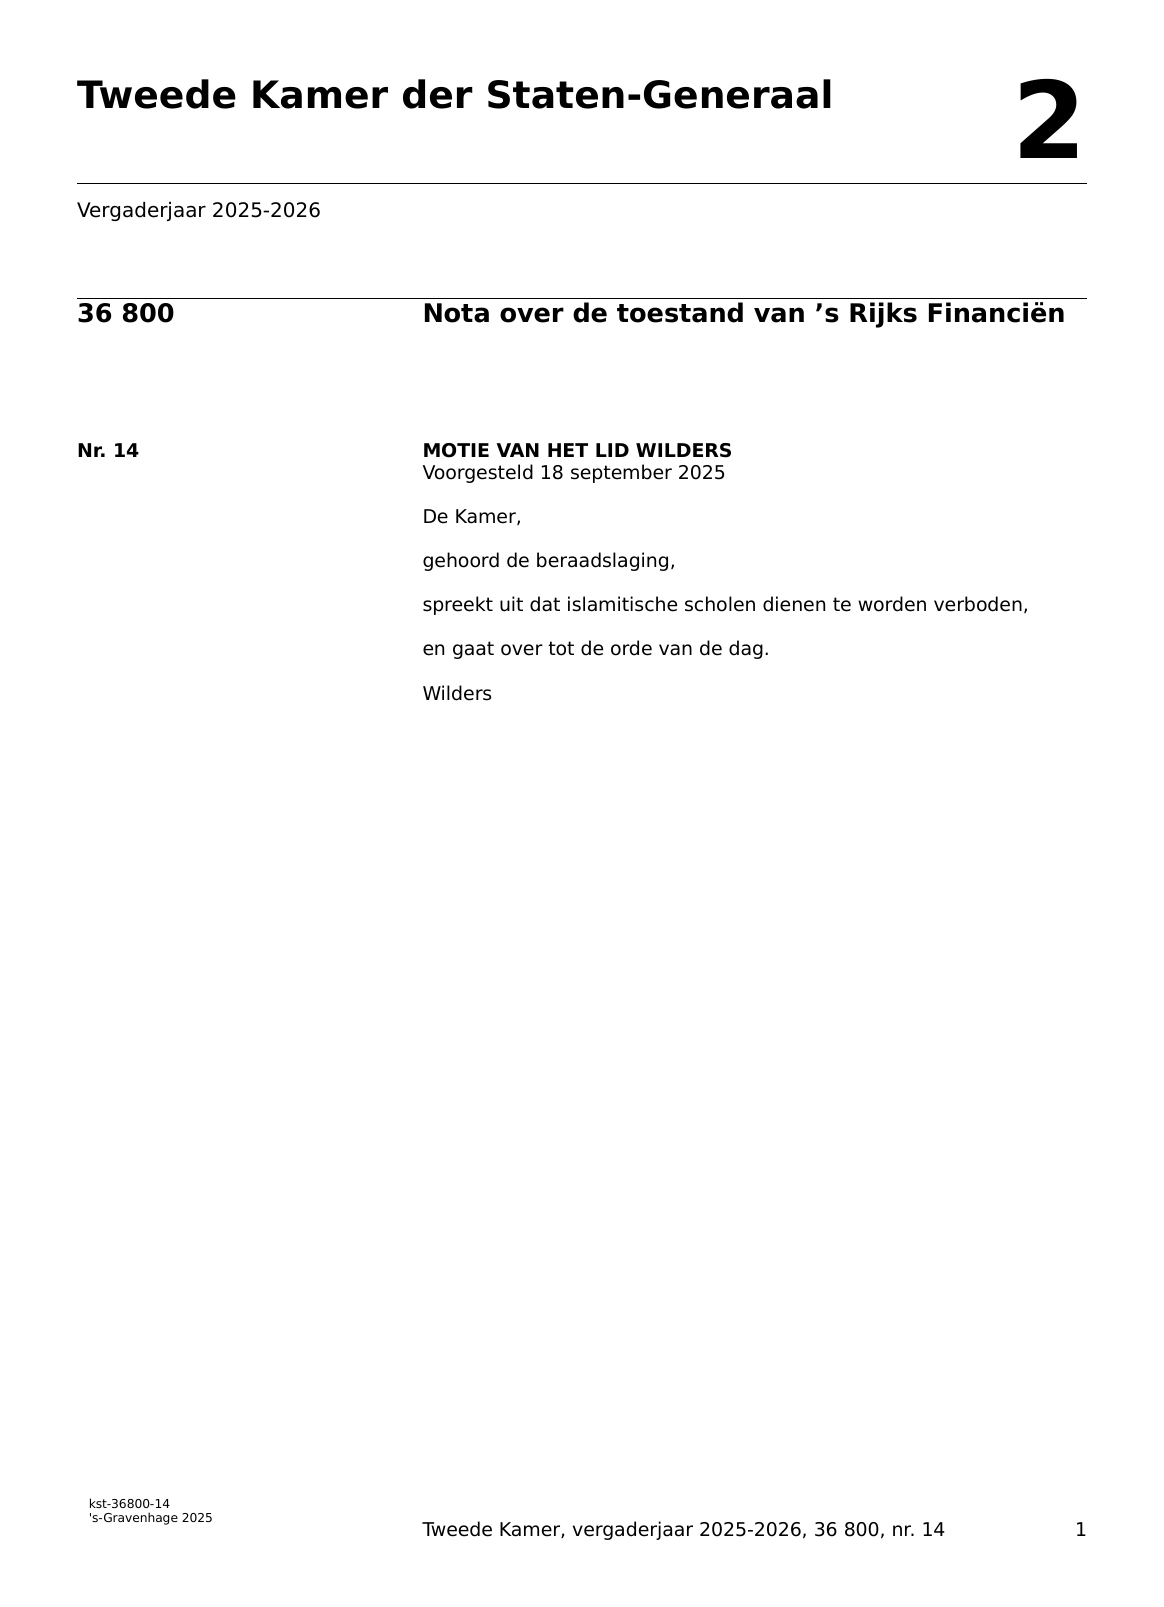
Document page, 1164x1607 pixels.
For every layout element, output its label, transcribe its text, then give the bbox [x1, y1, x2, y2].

text 's-Gravenhage 2025 [88, 1511, 323, 1525]
text kst-36800-14 [88, 1497, 323, 1511]
subtitle Nr. 14 MOTIE VAN HET LID WILDERS [77, 440, 1087, 462]
text Wilders [422, 682, 1087, 704]
text Voorgesteld 18 september 2025 [422, 462, 1087, 484]
text De Kamer, [422, 506, 1087, 528]
table_header Tweede Kamer der Staten-Generaal [77, 59, 886, 183]
text en gaat over tot de orde van de dag. [422, 638, 1087, 660]
subtitle 36 800 Nota over de toestand van ’s Rijks Financiën [77, 299, 1087, 329]
text spreekt uit dat islamitische scholen dienen te worden verboden, [422, 594, 1087, 616]
table_header 2 [886, 59, 1087, 183]
text gehoord de beraadslaging, [422, 550, 1087, 572]
table_cell Vergaderjaar 2025-2026 [77, 184, 1087, 298]
